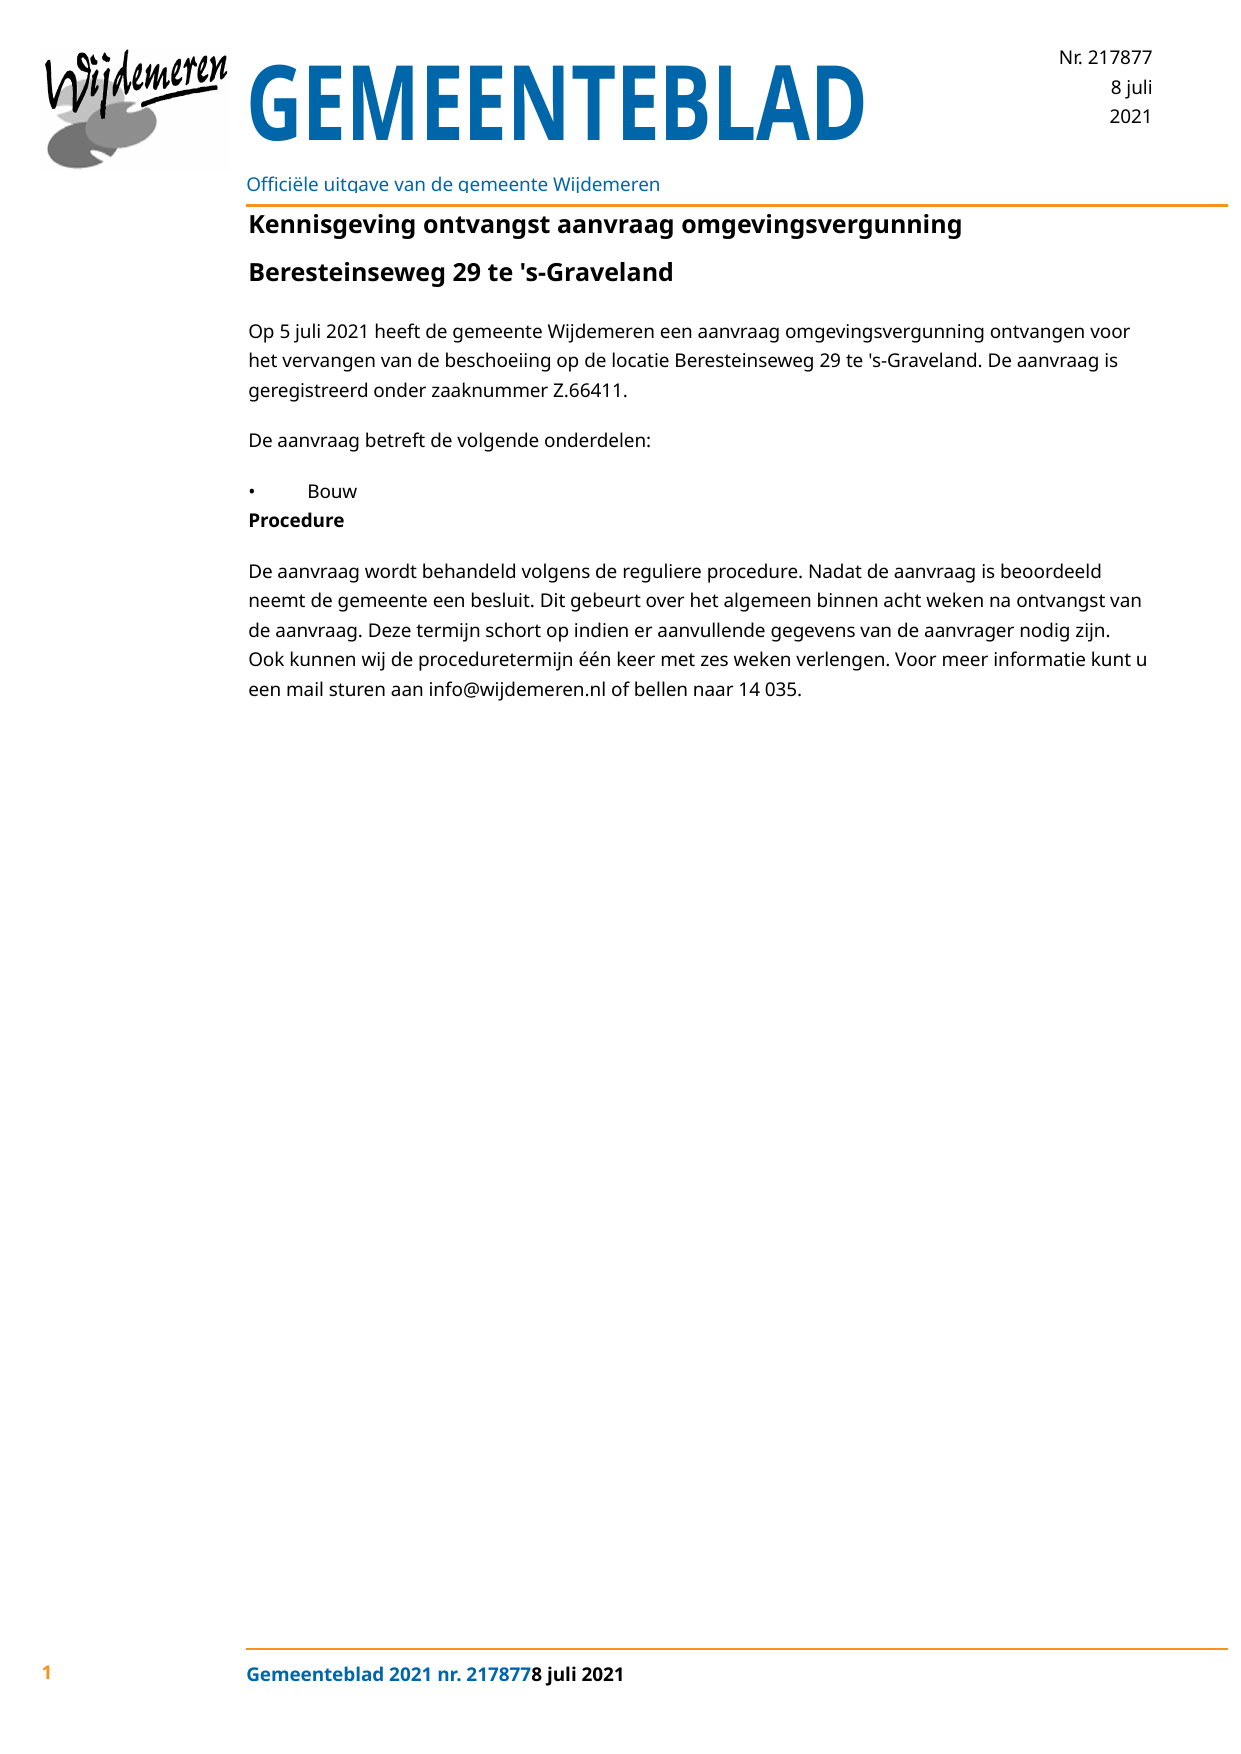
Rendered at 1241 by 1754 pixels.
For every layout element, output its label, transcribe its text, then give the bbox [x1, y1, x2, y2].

text Op 5 juli 2021 heeft de gemeente Wijdemeren een aanvraag omgevingsvergunning ontvangen voor het vervangen van de beschoeiing op de locatie Beresteinseweg 29 te 's-Graveland. De aanvraag is geregistreerd onder zaaknummer Z.66411. [248, 318, 1152, 403]
text Kennisgeving ontvangst aanvraag omgevingsvergunning Beresteinseweg 29 te 's-Graveland [248, 207, 1152, 288]
picture [41, 47, 231, 172]
text De aanvraag betreft de volgende onderdelen: [248, 427, 1152, 453]
text De aanvraag wordt behandeld volgens de reguliere procedure. Nadat de aanvraag is beoordeeld neemt de gemeente een besluit. Dit gebeurt over het algemeen binnen acht weken na ontvangst van de aanvraag. Deze termijn schort op indien er aanvullende gegevens van de aanvrager nodig zijn. Ook kunnen wij de proceduretermijn één keer met zes weken verlengen. Voor meer informatie kunt u een mail sturen aan info@wijdemeren.nl of bellen naar 14 035. [248, 558, 1152, 702]
text Procedure [248, 507, 1152, 533]
list Bouw [248, 478, 1152, 504]
